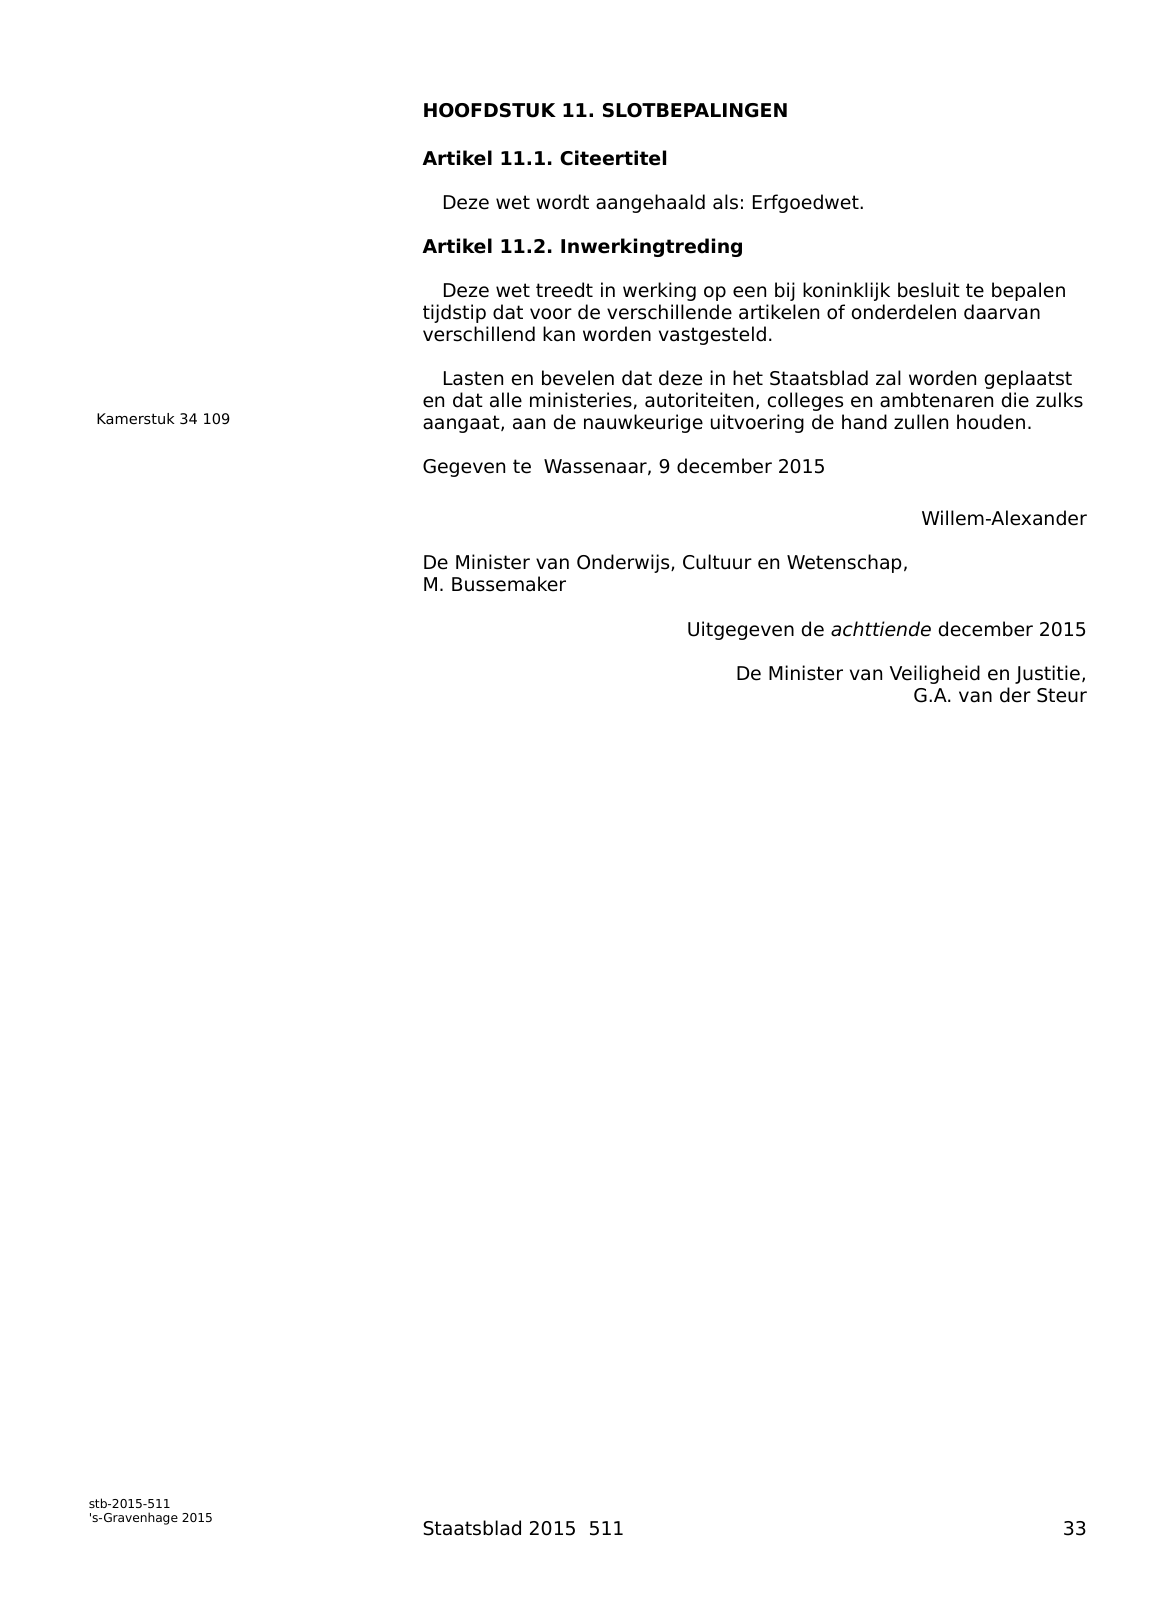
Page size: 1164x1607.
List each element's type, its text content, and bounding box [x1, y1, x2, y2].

text Lasten en bevelen dat deze in het Staatsblad zal worden geplaatst en dat alle ministeries, autoriteiten, colleges en ambtenaren die zulks aangaat, aan de nauwkeurige uitvoering de hand zullen houden. [422, 368, 1087, 434]
text Uitgegeven de achttiende december 2015 [422, 618, 1087, 640]
text De Minister van Onderwijs, Cultuur en Wetenschap, M. Bussemaker [422, 552, 1087, 596]
text Willem-Alexander [422, 508, 1087, 530]
text Deze wet wordt aangehaald als: Erfgoedwet. [422, 192, 1087, 213]
text Deze wet treedt in werking op een bij koninklijk besluit te bepalen tijdstip dat voor de verschillende artikelen of onderdelen daarvan verschillend kan worden vastgesteld. [422, 280, 1087, 346]
text De Minister van Veiligheid en Justitie, G.A. van der Steur [422, 663, 1087, 707]
subtitle Artikel 11.1. Citeertitel [422, 147, 1087, 169]
subtitle Artikel 11.2. Inwerkingtreding [422, 236, 1087, 258]
text Kamerstuk 34 109 [77, 411, 396, 428]
text 's-Gravenhage 2015 [88, 1511, 323, 1525]
text stb-2015-511 [88, 1497, 323, 1511]
subtitle HOOFDSTUK 11. SLOTBEPALINGEN [422, 100, 1087, 122]
text Gegeven te Wassenaar, 9 december 2015 [422, 456, 1087, 478]
